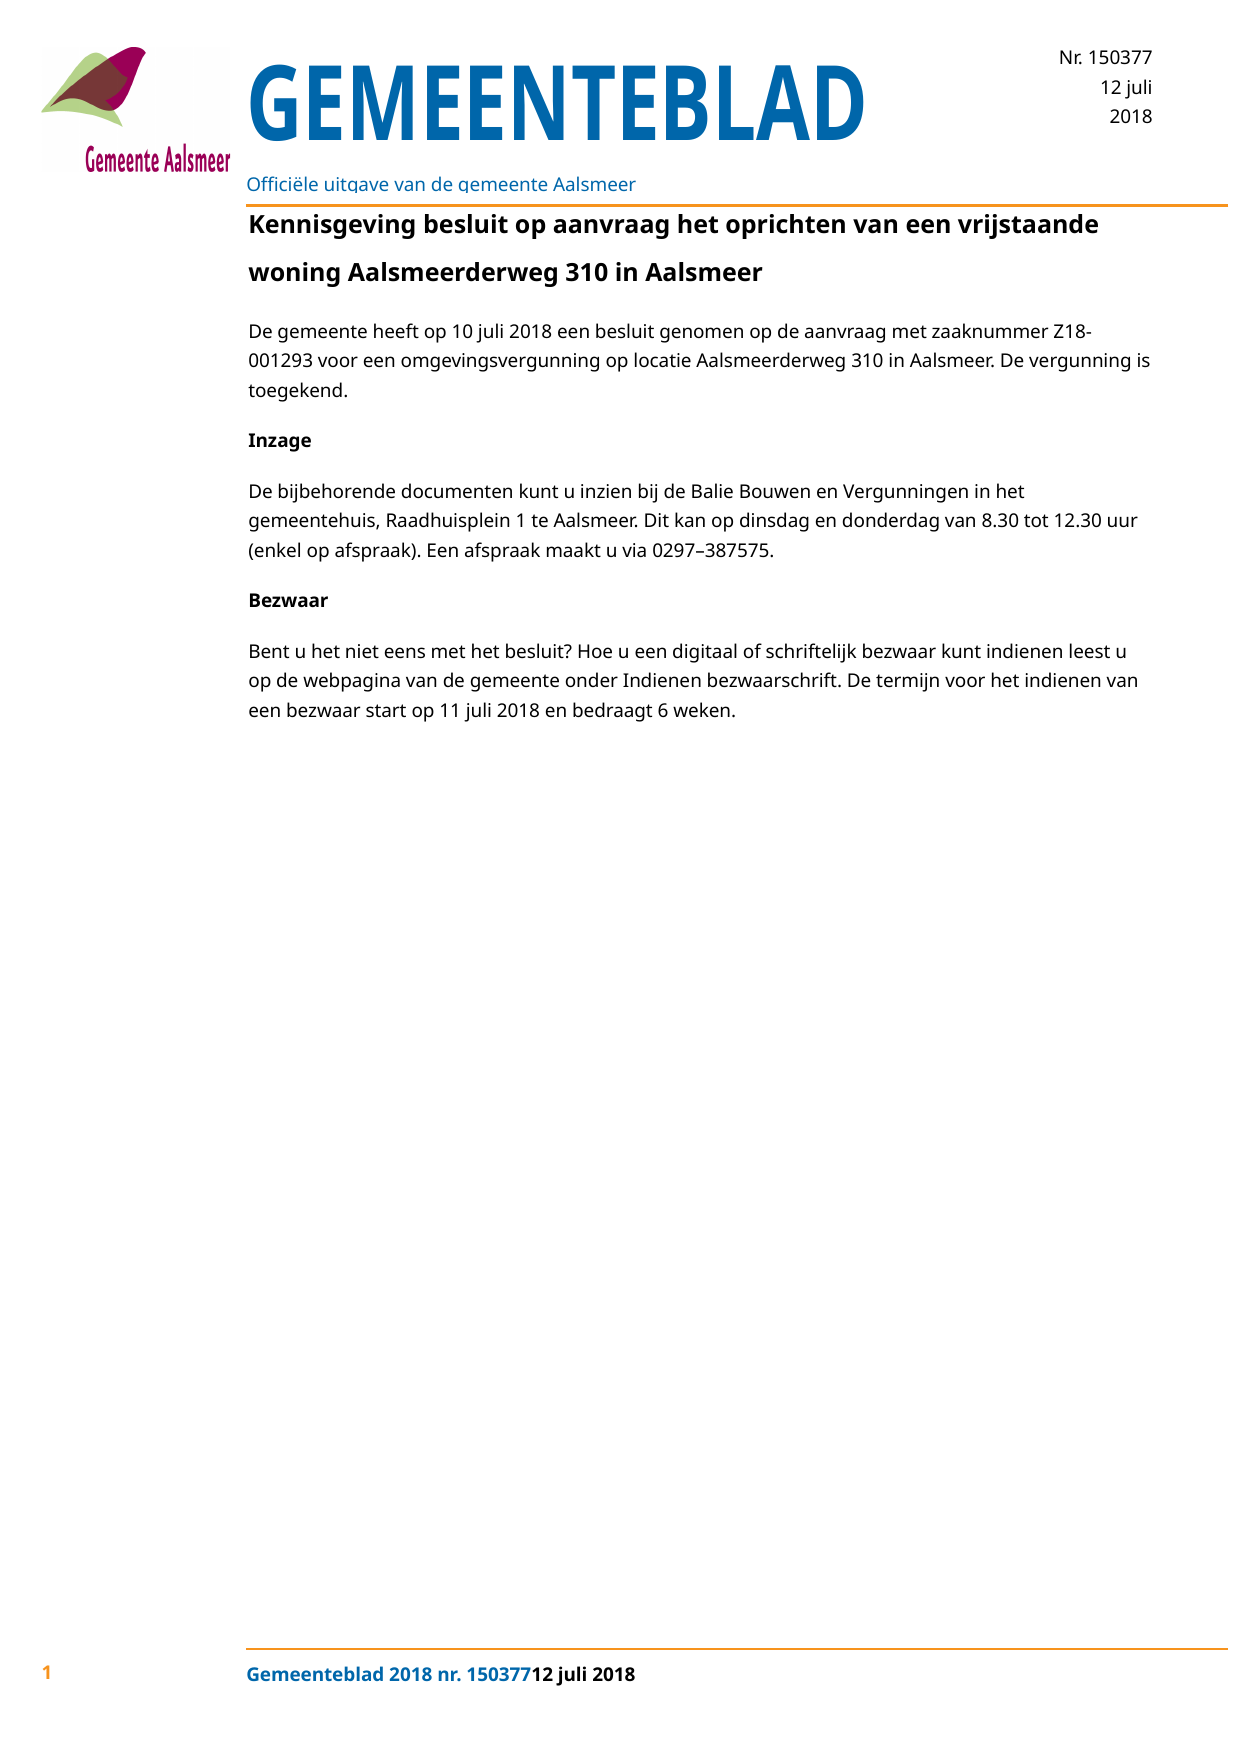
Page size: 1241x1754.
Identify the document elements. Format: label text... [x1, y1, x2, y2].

text Bezwaar [248, 587, 1152, 613]
text De gemeente heeft op 10 juli 2018 een besluit genomen op de aanvraag met zaaknummer Z18-001293 voor een omgevingsvergunning op locatie Aalsmeerderweg 310 in Aalsmeer. De vergunning is toegekend. [248, 318, 1152, 403]
text Inzage [248, 427, 1152, 453]
text Bent u het niet eens met het besluit? Hoe u een digitaal of schriftelijk bezwaar kunt indienen leest u op de webpagina van de gemeente onder Indienen bezwaarschrift. De termijn voor het indienen van een bezwaar start op 11 juli 2018 en bedraagt 6 weken. [248, 638, 1152, 723]
picture [41, 47, 231, 172]
text Kennisgeving besluit op aanvraag het oprichten van een vrijstaande woning Aalsmeerderweg 310 in Aalsmeer [248, 207, 1152, 288]
text De bijbehorende documenten kunt u inzien bij de Balie Bouwen en Vergunningen in het gemeentehuis, Raadhuisplein 1 te Aalsmeer. Dit kan op dinsdag en donderdag van 8.30 tot 12.30 uur (enkel op afspraak). Een afspraak maakt u via 0297–387575. [248, 478, 1152, 563]
